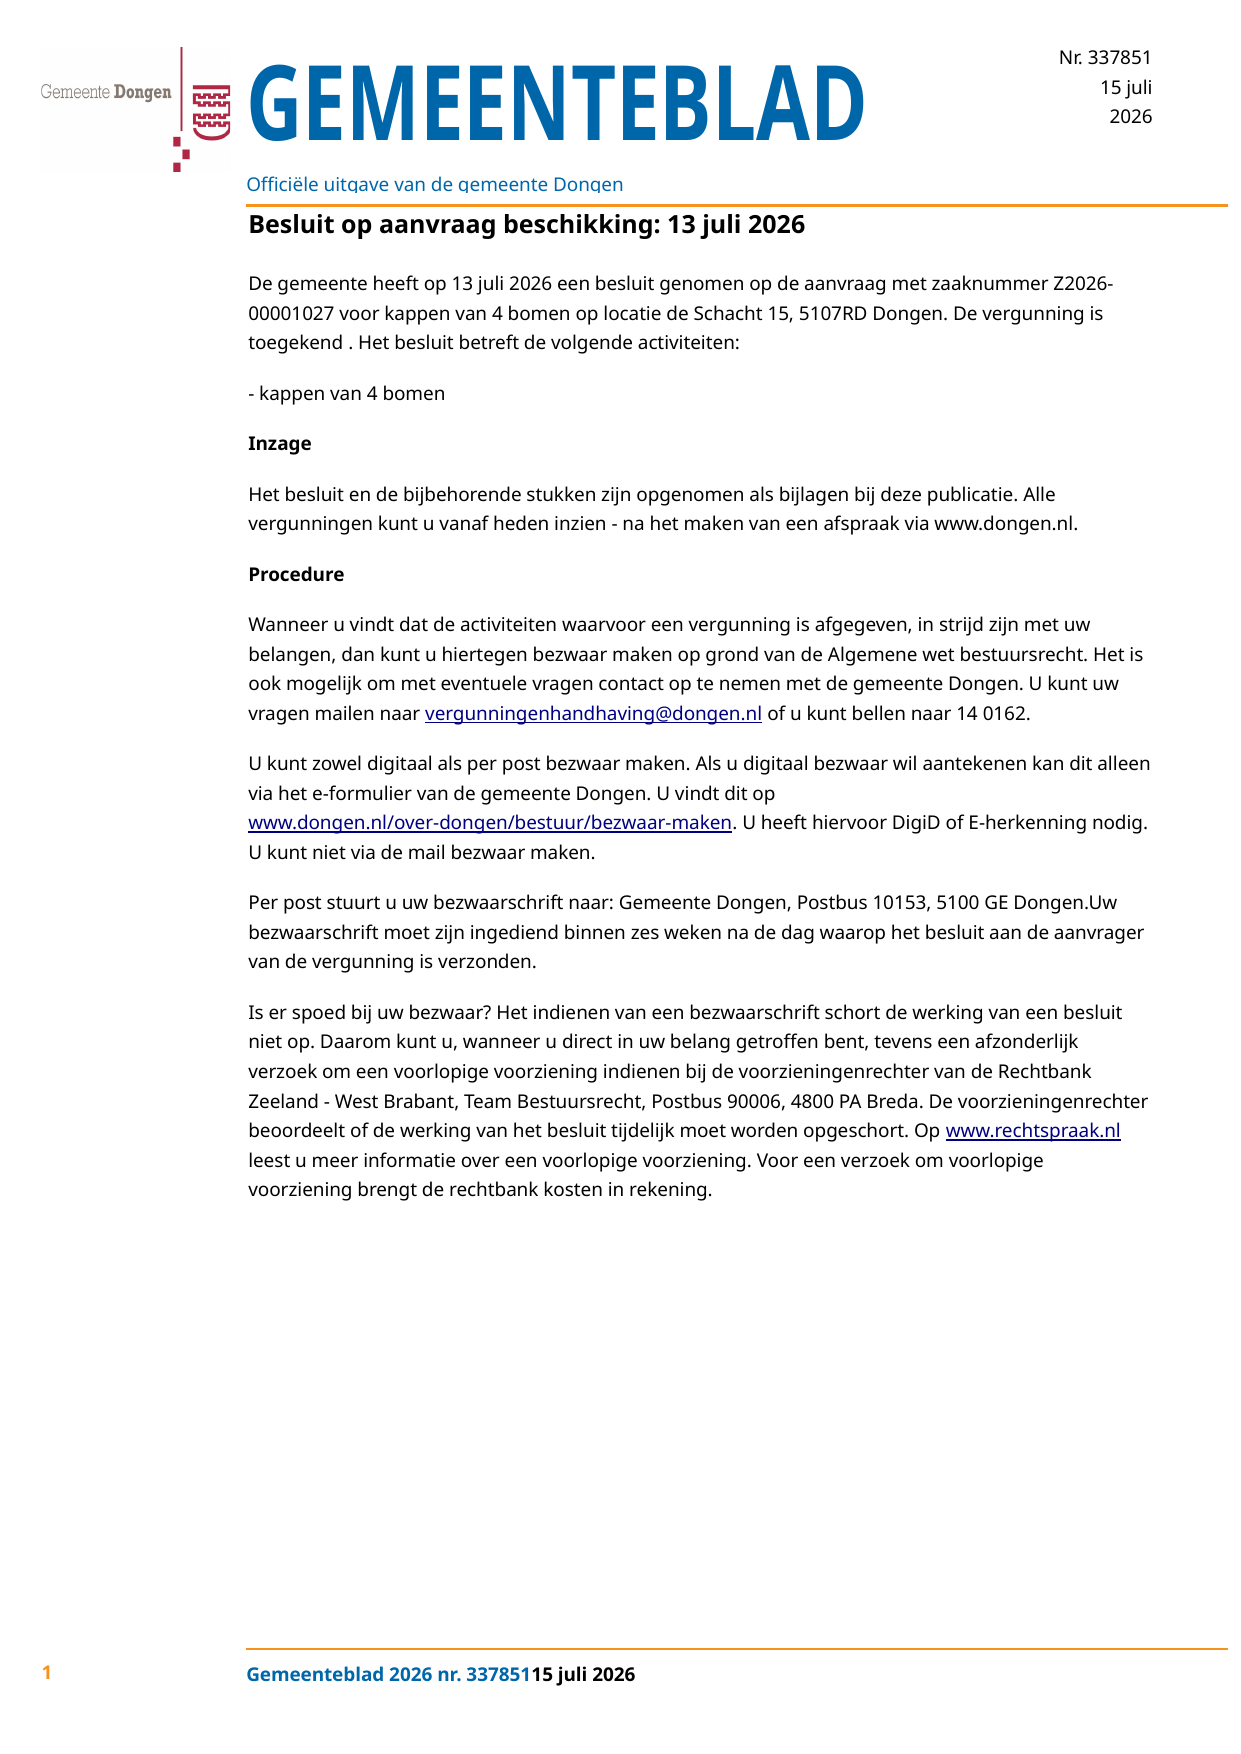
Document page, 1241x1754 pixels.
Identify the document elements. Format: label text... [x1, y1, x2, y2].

text Inzage [248, 430, 1152, 456]
text Besluit op aanvraag beschikking: 13 juli 2026 [248, 207, 1152, 241]
text - kappen van 4 bomen [248, 380, 1152, 406]
picture [41, 47, 231, 172]
text Per post stuurt u uw bezwaarschrift naar: Gemeente Dongen, Postbus 10153, 5100 GE Dongen.Uw bezwaarschrift moet zijn ingediend binnen zes weken na de dag waarop het besluit aan de aanvrager van de vergunning is verzonden. [248, 889, 1152, 974]
text U kunt zowel digitaal als per post bezwaar maken. Als u digitaal bezwaar wil aantekenen kan dit alleen via het e-formulier van de gemeente Dongen. U vindt dit op www.dongen.nl/over-dongen/bestuur/bezwaar-maken. U heeft hiervoor DigiD of E-herkenning nodig. U kunt niet via de mail bezwaar maken. [248, 750, 1152, 865]
text Wanneer u vindt dat de activiteiten waarvoor een vergunning is afgegeven, in strijd zijn met uw belangen, dan kunt u hiertegen bezwaar maken op grond van de Algemene wet bestuursrecht. Het is ook mogelijk om met eventuele vragen contact op te nemen met de gemeente Dongen. U kunt uw vragen mailen naar vergunningenhandhaving@dongen.nl of u kunt bellen naar 14 0162. [248, 611, 1152, 726]
text De gemeente heeft op 13 juli 2026 een besluit genomen op de aanvraag met zaaknummer Z2026-00001027 voor kappen van 4 bomen op locatie de Schacht 15, 5107RD Dongen. De vergunning is toegekend . Het besluit betreft de volgende activiteiten: [248, 270, 1152, 355]
text Procedure [248, 561, 1152, 586]
text Het besluit en de bijbehorende stukken zijn opgenomen als bijlagen bij deze publicatie. Alle vergunningen kunt u vanaf heden inzien - na het maken van een afspraak via www.dongen.nl. [248, 481, 1152, 536]
text Is er spoed bij uw bezwaar? Het indienen van een bezwaarschrift schort de werking van een besluit niet op. Daarom kunt u, wanneer u direct in uw belang getroffen bent, tevens een afzonderlijk verzoek om een voorlopige voorziening indienen bij de voorzieningenrechter van de Rechtbank Zeeland - West Brabant, Team Bestuursrecht, Postbus 90006, 4800 PA Breda. De voorzieningenrechter beoordeelt of de werking van het besluit tijdelijk moet worden opgeschort. Op www.rechtspraak.nl leest u meer informatie over een voorlopige voorziening. Voor een verzoek om voorlopige voorziening brengt de rechtbank kosten in rekening. [248, 999, 1152, 1202]
